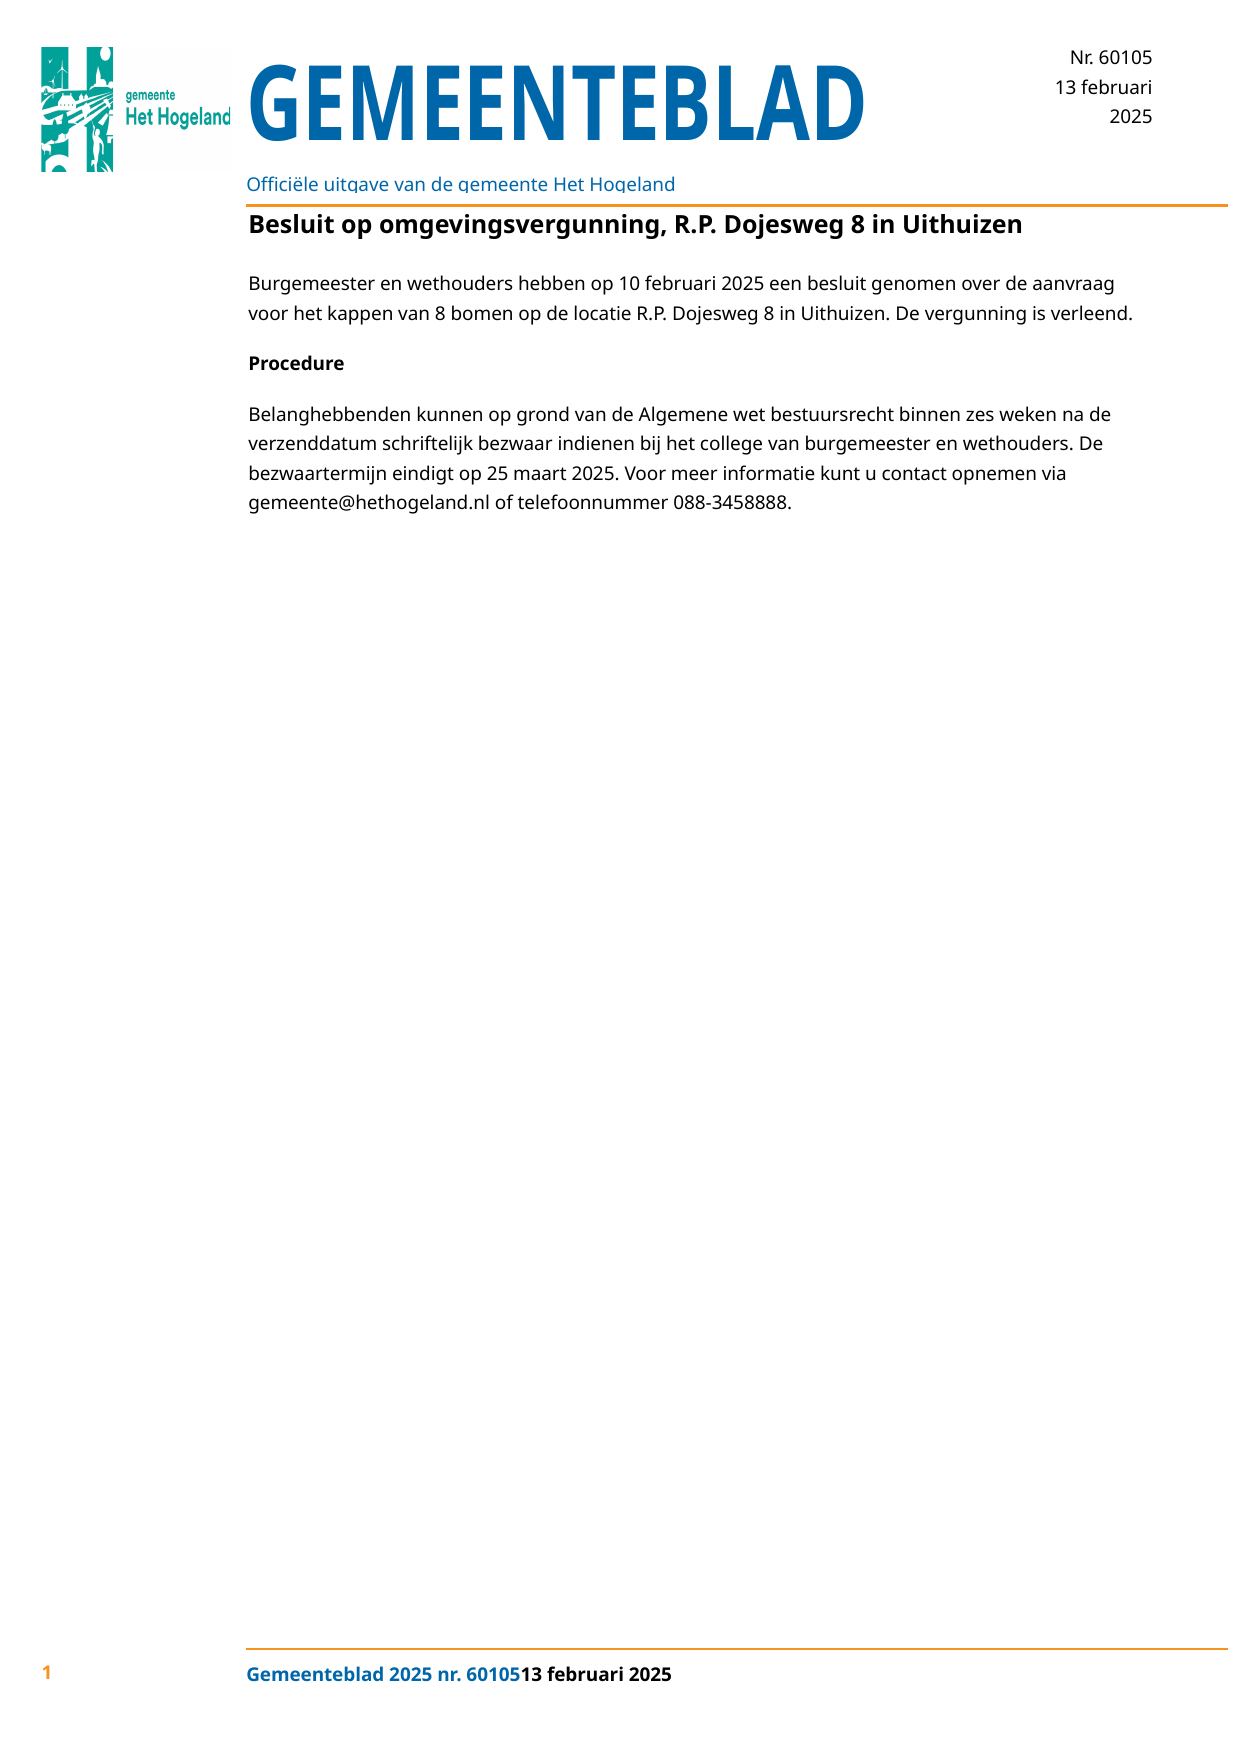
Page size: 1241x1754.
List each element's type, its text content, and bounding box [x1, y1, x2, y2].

text Burgemeester en wethouders hebben op 10 februari 2025 een besluit genomen over de aanvraag voor het kappen van 8 bomen op de locatie R.P. Dojesweg 8 in Uithuizen. De vergunning is verleend. [248, 270, 1152, 326]
text Belanghebbenden kunnen op grond van de Algemene wet bestuursrecht binnen zes weken na de verzenddatum schriftelijk bezwaar indienen bij het college van burgemeester en wethouders. De bezwaartermijn eindigt op 25 maart 2025. Voor meer informatie kunt u contact opnemen via gemeente@hethogeland.nl of telefoonnummer 088-3458888. [248, 401, 1152, 515]
text Besluit op omgevingsvergunning, R.P. Dojesweg 8 in Uithuizen [248, 207, 1152, 241]
picture [41, 47, 231, 172]
text Procedure [248, 350, 1152, 376]
